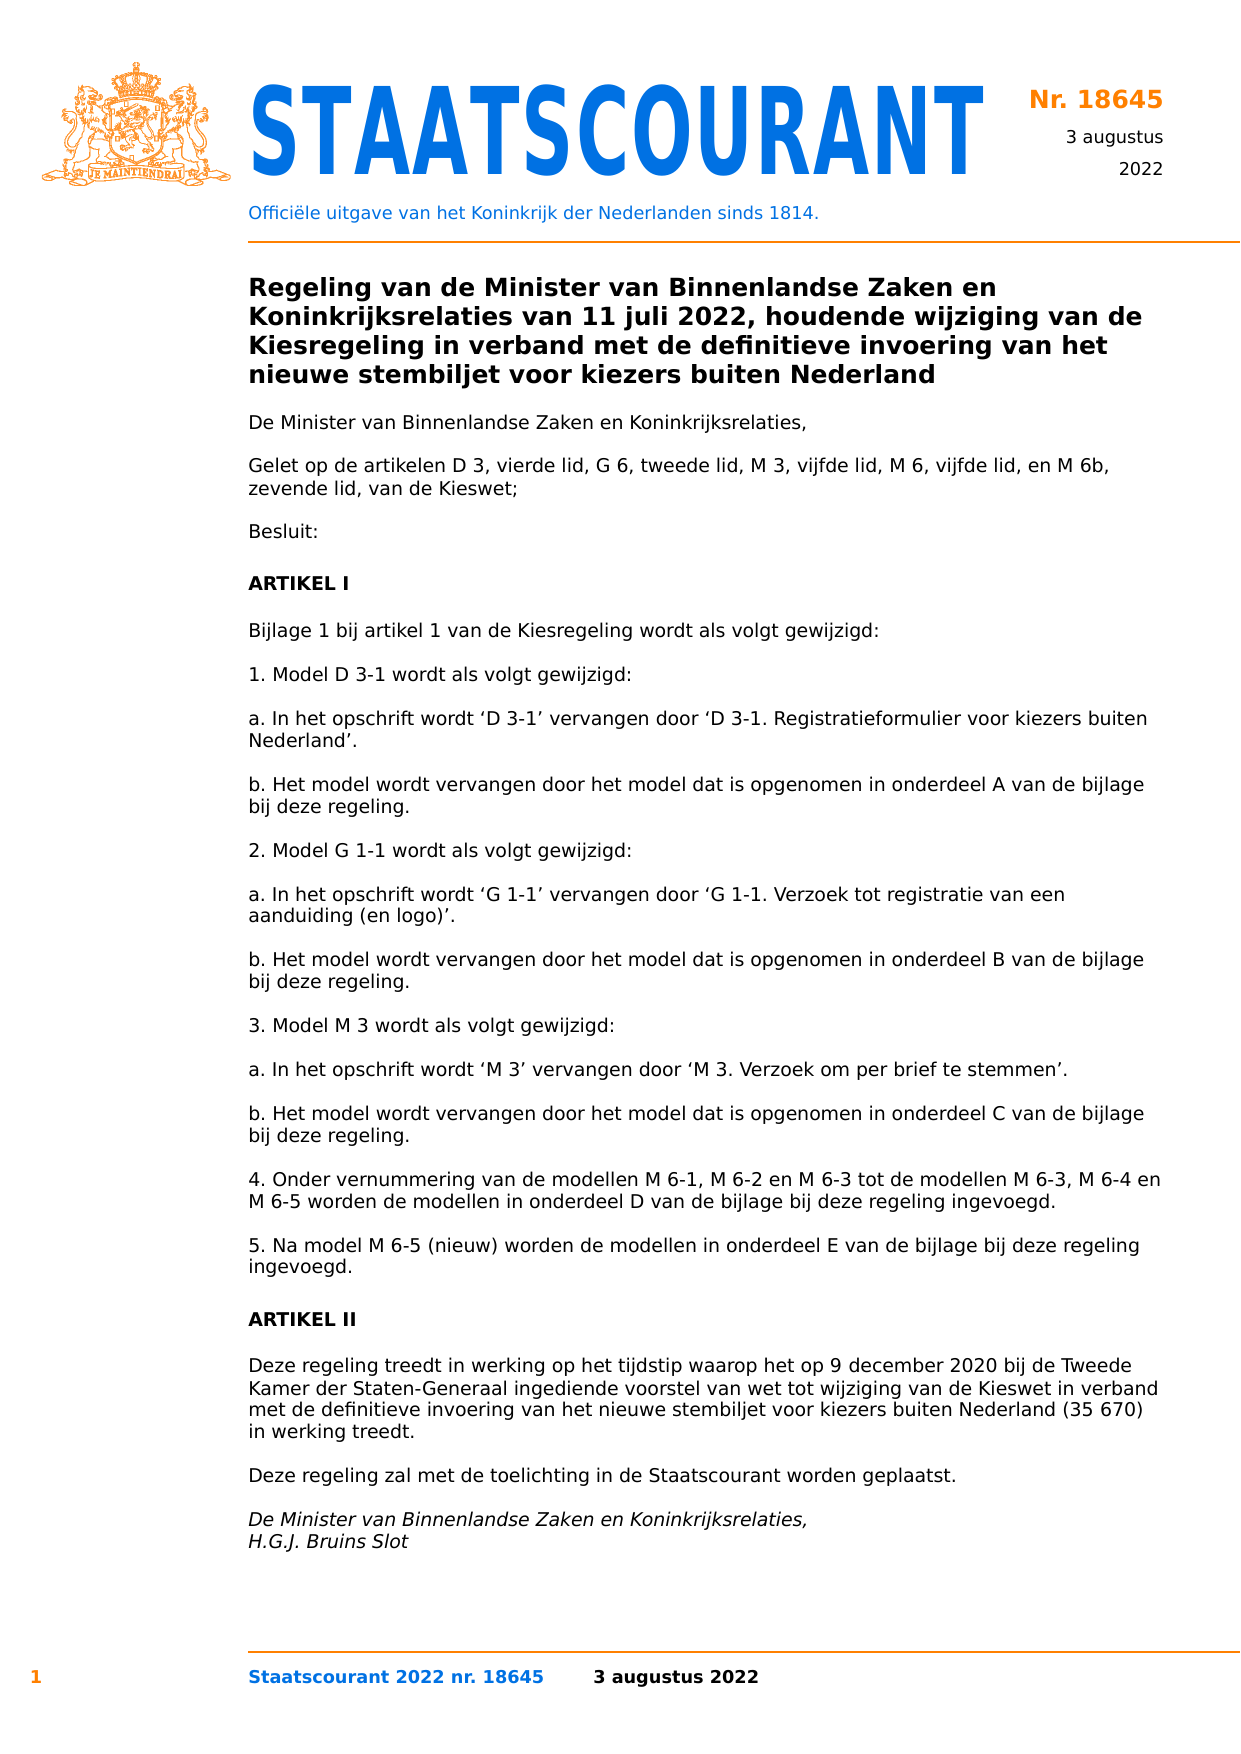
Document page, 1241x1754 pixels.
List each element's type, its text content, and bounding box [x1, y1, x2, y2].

text Bijlage 1 bij artikel 1 van de Kiesregeling wordt als volgt gewijzigd: [248, 620, 1163, 642]
subtitle ARTIKEL II [248, 1308, 1163, 1330]
table_header Nr. 18645 [998, 62, 1240, 121]
table_cell 3 augustus [998, 121, 1240, 153]
text Deze regeling zal met de toelichting in de Staatscourant worden geplaatst. [248, 1465, 1163, 1487]
text b. Het model wordt vervangen door het model dat is opgenomen in onderdeel C van de bijlage bij deze regeling. [248, 1103, 1163, 1147]
text 3. Model M 3 wordt als volgt gewijzigd: [248, 1015, 1163, 1037]
subtitle Regeling van de Minister van Binnenlandse Zaken en Koninkrijksrelaties van 11 juli 2022, houdende wijziging van de Kiesregeling in verband met de definitieve invoering van het nieuwe stembiljet voor kiezers buiten Nederland [248, 273, 1163, 390]
text a. In het opschrift wordt ‘M 3’ vervangen door ‘M 3. Verzoek om per brief te stemmen’. [248, 1059, 1163, 1081]
table_cell Officiële uitgave van het Koninkrijk der Nederlanden sinds 1814. [248, 203, 1240, 241]
text De Minister van Binnenlandse Zaken en Koninkrijksrelaties, H.G.J. Bruins Slot [248, 1509, 1163, 1553]
text b. Het model wordt vervangen door het model dat is opgenomen in onderdeel A van de bijlage bij deze regeling. [248, 774, 1163, 818]
text b. Het model wordt vervangen door het model dat is opgenomen in onderdeel B van de bijlage bij deze regeling. [248, 949, 1163, 993]
table_header [25, 62, 248, 241]
table_cell 2022 [998, 153, 1240, 203]
text De Minister van Binnenlandse Zaken en Koninkrijksrelaties, [248, 412, 1163, 433]
text Besluit: [248, 521, 1163, 543]
text 1. Model D 3-1 wordt als volgt gewijzigd: [248, 664, 1163, 686]
table_header STAATSCOURANT [248, 62, 998, 203]
text a. In het opschrift wordt ‘D 3-1’ vervangen door ‘D 3-1. Registratieformulier voor kiezers buiten Nederland’. [248, 708, 1163, 752]
text Deze regeling treedt in werking op het tijdstip waarop het op 9 december 2020 bij de Tweede Kamer der Staten-Generaal ingediende voorstel van wet tot wijziging van de Kieswet in verband met de definitieve invoering van het nieuwe stembiljet voor kiezers buiten Nederland (35 670) in werking treedt. [248, 1355, 1163, 1443]
text 5. Na model M 6-5 (nieuw) worden de modellen in onderdeel E van de bijlage bij deze regeling ingevoegd. [248, 1234, 1163, 1278]
text 2. Model G 1-1 wordt als volgt gewijzigd: [248, 839, 1163, 862]
picture [41, 62, 231, 186]
text 4. Onder vernummering van de modellen M 6-1, M 6-2 en M 6-3 tot de modellen M 6-3, M 6-4 en M 6-5 worden de modellen in onderdeel D van de bijlage bij deze regeling ingevoegd. [248, 1169, 1163, 1213]
subtitle ARTIKEL I [248, 573, 1163, 595]
text Gelet op de artikelen D 3, vierde lid, G 6, tweede lid, M 3, vijfde lid, M 6, vijfde lid, en M 6b, zevende lid, van de Kieswet; [248, 455, 1163, 499]
text a. In het opschrift wordt ‘G 1-1’ vervangen door ‘G 1-1. Verzoek tot registratie van een aanduiding (en logo)’. [248, 883, 1163, 927]
